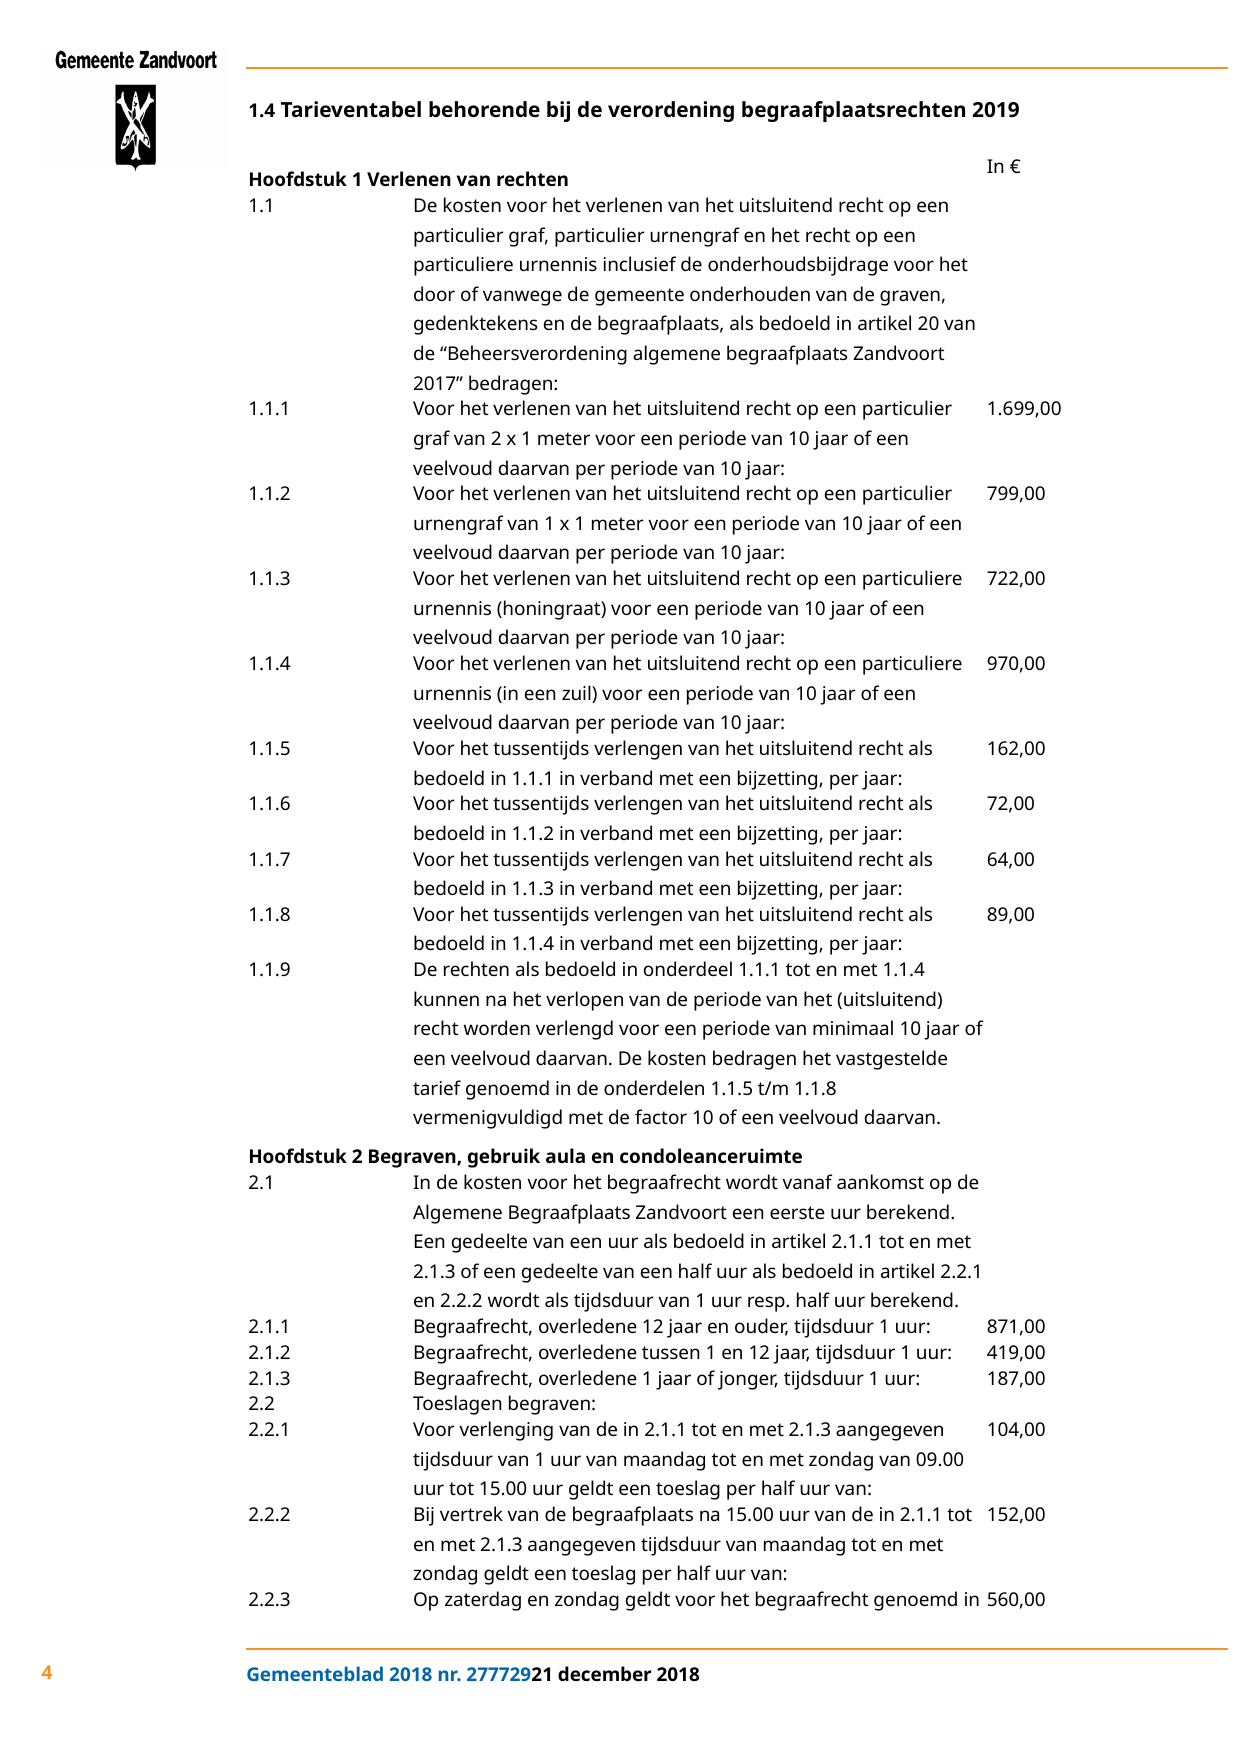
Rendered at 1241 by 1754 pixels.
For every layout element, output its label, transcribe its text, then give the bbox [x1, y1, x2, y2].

table_cell 2.1.2 [248, 1339, 413, 1365]
table_cell 1.1 [248, 192, 413, 396]
table_cell 1.1.6 [248, 790, 413, 846]
table_cell [987, 1169, 1152, 1313]
table_cell Op zaterdag en zondag geldt voor het begraafrecht genoemd in [413, 1586, 987, 1612]
table_cell 1.1.7 [248, 846, 413, 901]
table_cell Voor het tussentijds verlengen van het uitsluitend recht als bedoeld in 1.1.2 in verband met een bijzetting, per jaar: [413, 790, 987, 846]
table_cell Voor het verlenen van het uitsluitend recht op een particulier urnengraf van 1 x 1 meter voor een periode van 10 jaar of een veelvoud daarvan per periode van 10 jaar: [413, 480, 987, 565]
table_cell 64,00 [987, 846, 1152, 901]
table_cell 970,00 [987, 650, 1152, 735]
table_cell Toeslagen begraven: [413, 1391, 987, 1416]
table_cell Voor het tussentijds verlengen van het uitsluitend recht als bedoeld in 1.1.3 in verband met een bijzetting, per jaar: [413, 846, 987, 901]
table_cell 2.1.3 [248, 1365, 413, 1391]
table_cell 2.2.2 [248, 1501, 413, 1586]
table_cell Voor het verlenen van het uitsluitend recht op een particuliere urnennis (in een zuil) voor een periode van 10 jaar of een veelvoud daarvan per periode van 10 jaar: [413, 650, 987, 735]
table_cell Voor het verlenen van het uitsluitend recht op een particuliere urnennis (honingraat) voor een periode van 10 jaar of een veelvoud daarvan per periode van 10 jaar: [413, 565, 987, 650]
table_cell 2.2.1 [248, 1416, 413, 1501]
table_cell 1.1.9 [248, 956, 413, 1130]
table_cell 1.1.1 [248, 396, 413, 480]
table_cell 1.1.3 [248, 565, 413, 650]
table_header Hoofdstuk 1 Verlenen van rechten [248, 153, 987, 192]
table_cell [987, 1391, 1152, 1416]
text 1.4 Tarieventabel behorende bij de verordening begraafplaatsrechten 2019 [248, 95, 1152, 123]
table_cell 187,00 [987, 1365, 1152, 1391]
table_cell Voor verlenging van de in 2.1.1 tot en met 2.1.3 aangegeven tijdsduur van 1 uur van maandag tot en met zondag van 09.00 uur tot 15.00 uur geldt een toeslag per half uur van: [413, 1416, 987, 1501]
table_cell 1.1.2 [248, 480, 413, 565]
table_cell 2.1 [248, 1169, 413, 1313]
table_cell Voor het tussentijds verlengen van het uitsluitend recht als bedoeld in 1.1.1 in verband met een bijzetting, per jaar: [413, 735, 987, 790]
table_cell [987, 956, 1152, 1130]
table_cell 560,00 [987, 1586, 1152, 1612]
table_cell 722,00 [987, 565, 1152, 650]
table_cell [987, 1130, 1152, 1169]
table_cell 2.1.1 [248, 1313, 413, 1339]
table_cell 1.1.8 [248, 901, 413, 956]
table_cell 152,00 [987, 1501, 1152, 1586]
table_cell Begraafrecht, overledene 12 jaar en ouder, tijdsduur 1 uur: [413, 1313, 987, 1339]
table_cell 89,00 [987, 901, 1152, 956]
table_cell [987, 192, 1152, 396]
table_cell 1.1.5 [248, 735, 413, 790]
table_cell Bij vertrek van de begraafplaats na 15.00 uur van de in 2.1.1 tot en met 2.1.3 aangegeven tijdsduur van maandag tot en met zondag geldt een toeslag per half uur van: [413, 1501, 987, 1586]
table_cell 2.2 [248, 1391, 413, 1416]
table_cell Voor het verlenen van het uitsluitend recht op een particulier graf van 2 x 1 meter voor een periode van 10 jaar of een veelvoud daarvan per periode van 10 jaar: [413, 396, 987, 480]
picture [41, 47, 231, 172]
table_cell 2.2.3 [248, 1586, 413, 1612]
table_cell Hoofdstuk 2 Begraven, gebruik aula en condoleanceruimte [248, 1130, 987, 1169]
table_cell 1.1.4 [248, 650, 413, 735]
table_header In € [987, 153, 1152, 192]
table_cell 1.699,00 [987, 396, 1152, 480]
table_cell 871,00 [987, 1313, 1152, 1339]
table_cell 162,00 [987, 735, 1152, 790]
table_cell Voor het tussentijds verlengen van het uitsluitend recht als bedoeld in 1.1.4 in verband met een bijzetting, per jaar: [413, 901, 987, 956]
table_cell Begraafrecht, overledene tussen 1 en 12 jaar, tijdsduur 1 uur: [413, 1339, 987, 1365]
table_cell 799,00 [987, 480, 1152, 565]
table_cell 419,00 [987, 1339, 1152, 1365]
table_cell De rechten als bedoeld in onderdeel 1.1.1 tot en met 1.1.4 kunnen na het verlopen van de periode van het (uitsluitend) recht worden verlengd voor een periode van minimaal 10 jaar of een veelvoud daarvan. De kosten bedragen het vastgestelde tarief genoemd in de onderdelen 1.1.5 t/m 1.1.8 vermenigvuldigd met de factor 10 of een veelvoud daarvan. [413, 956, 987, 1130]
table_cell De kosten voor het verlenen van het uitsluitend recht op een particulier graf, particulier urnengraf en het recht op een particuliere urnennis inclusief de onderhoudsbijdrage voor het door of vanwege de gemeente onderhouden van de graven, gedenktekens en de begraafplaats, als bedoeld in artikel 20 van de “Beheersverordening algemene begraafplaats Zandvoort 2017” bedragen: [413, 192, 987, 396]
table_cell 104,00 [987, 1416, 1152, 1501]
table_cell 72,00 [987, 790, 1152, 846]
table_cell Begraafrecht, overledene 1 jaar of jonger, tijdsduur 1 uur: [413, 1365, 987, 1391]
table_cell In de kosten voor het begraafrecht wordt vanaf aankomst op de Algemene Begraafplaats Zandvoort een eerste uur berekend. Een gedeelte van een uur als bedoeld in artikel 2.1.1 tot en met 2.1.3 of een gedeelte van een half uur als bedoeld in artikel 2.2.1 en 2.2.2 wordt als tijdsduur van 1 uur resp. half uur berekend. [413, 1169, 987, 1313]
